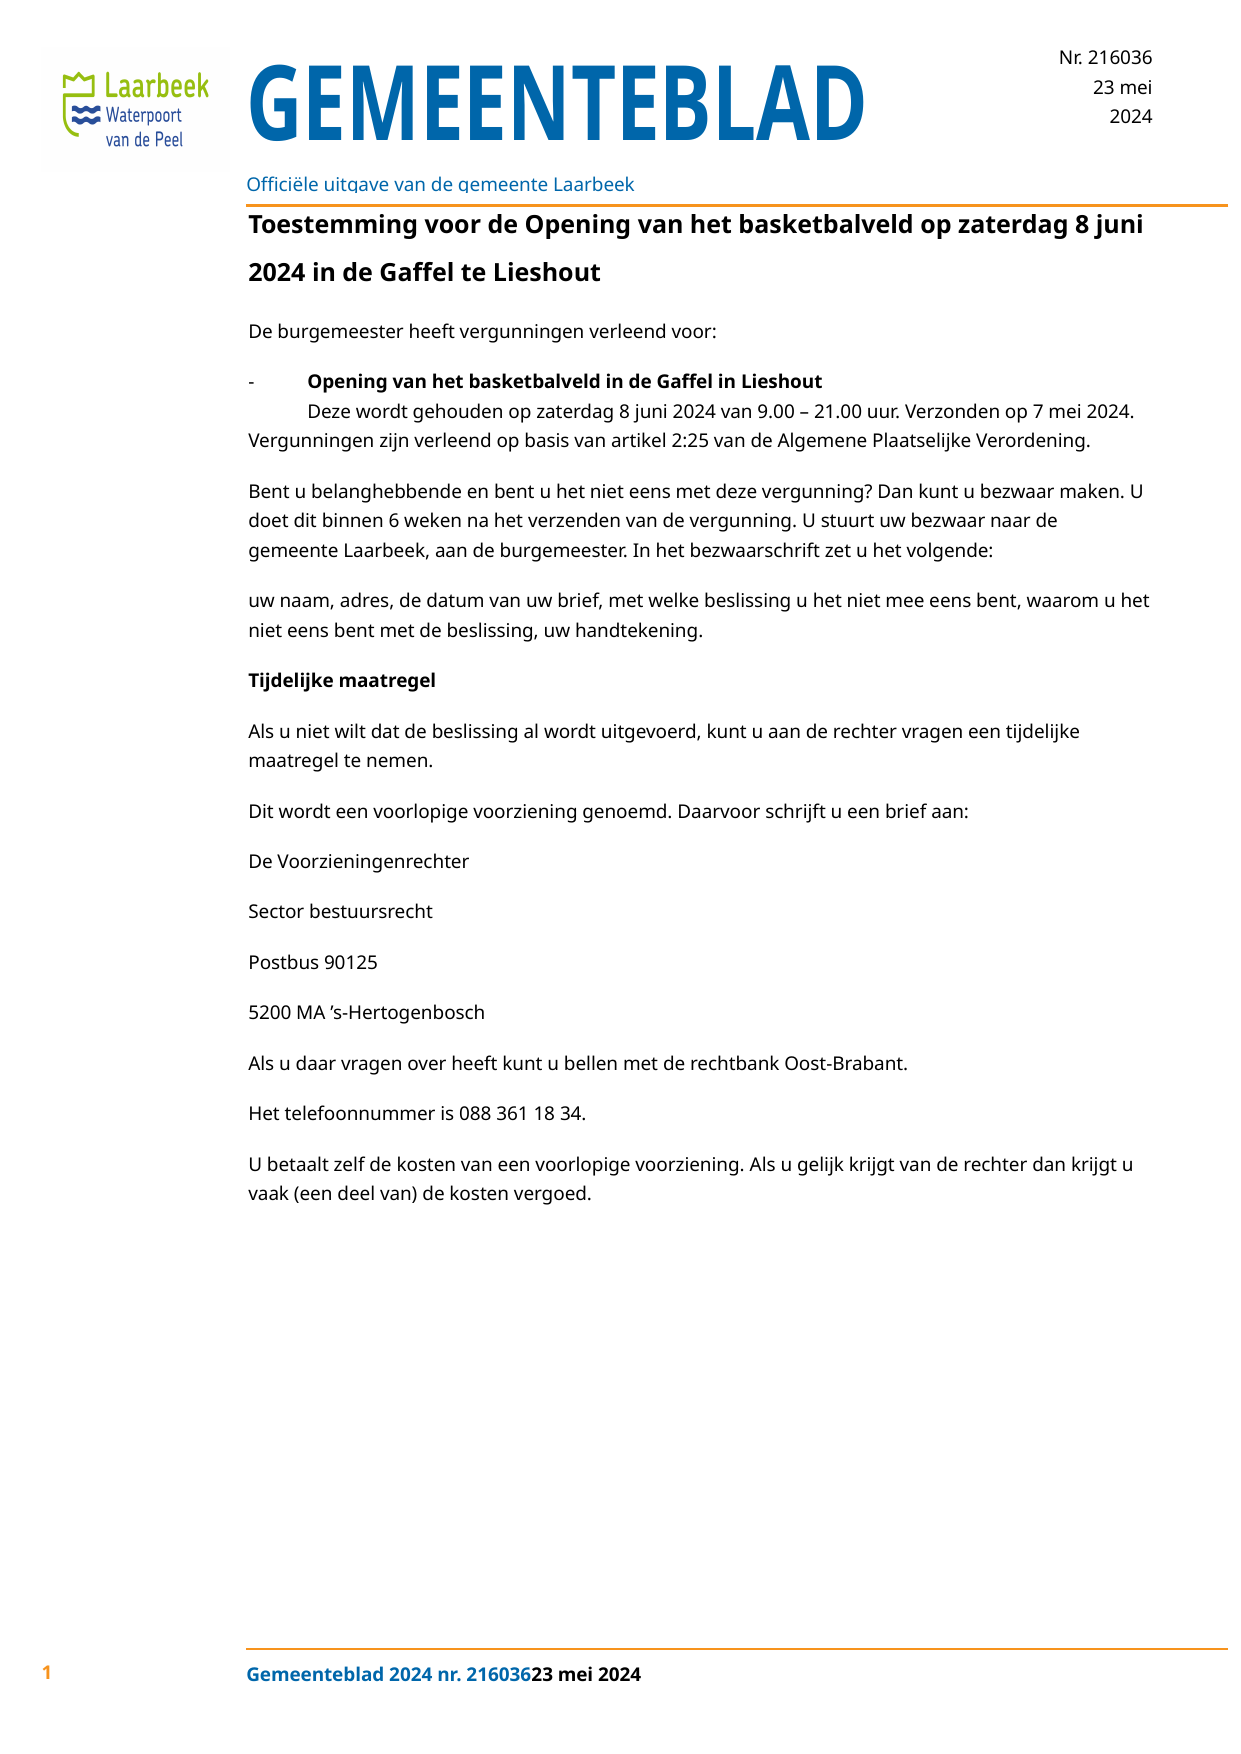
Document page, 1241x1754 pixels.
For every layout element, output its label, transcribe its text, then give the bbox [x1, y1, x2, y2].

text Bent u belanghebbende en bent u het niet eens met deze vergunning? Dan kunt u bezwaar maken. U doet dit binnen 6 weken na het verzenden van de vergunning. U stuurt uw bezwaar naar de gemeente Laarbeek, aan de burgemeester. In het bezwaarschrift zet u het volgende: [248, 478, 1152, 563]
text Postbus 90125 [248, 949, 1152, 975]
text U betaalt zelf de kosten van een voorlopige voorziening. Als u gelijk krijgt van de rechter dan krijgt u vaak (een deel van) de kosten vergoed. [248, 1151, 1152, 1206]
text uw naam, adres, de datum van uw brief, met welke beslissing u het niet mee eens bent, waarom u het niet eens bent met de beslissing, uw handtekening. [248, 587, 1152, 643]
text Als u daar vragen over heeft kunt u bellen met de rechtbank Oost-Brabant. [248, 1050, 1152, 1076]
text De Voorzieningenrechter [248, 848, 1152, 874]
text 5200 MA ’s-Hertogenbosch [248, 999, 1152, 1025]
picture [41, 47, 231, 172]
list Opening van het basketbalveld in de Gaffel in Lieshout [248, 368, 1152, 394]
text Als u niet wilt dat de beslissing al wordt uitgevoerd, kunt u aan de rechter vragen een tijdelijke maatregel te nemen. [248, 718, 1152, 773]
text Sector bestuursrecht [248, 899, 1152, 924]
text Toestemming voor de Opening van het basketbalveld op zaterdag 8 juni 2024 in de Gaffel te Lieshout [248, 207, 1152, 288]
list Deze wordt gehouden op zaterdag 8 juni 2024 van 9.00 – 21.00 uur. Verzonden op 7 mei 2024. [248, 398, 1152, 424]
text Het telefoonnummer is 088 361 18 34. [248, 1100, 1152, 1126]
text Vergunningen zijn verleend op basis van artikel 2:25 van de Algemene Plaatselijke Verordening. [248, 427, 1152, 453]
text Tijdelijke maatregel [248, 667, 1152, 693]
text Dit wordt een voorlopige voorziening genoemd. Daarvoor schrijft u een brief aan: [248, 798, 1152, 824]
text De burgemeester heeft vergunningen verleend voor: [248, 318, 1152, 344]
